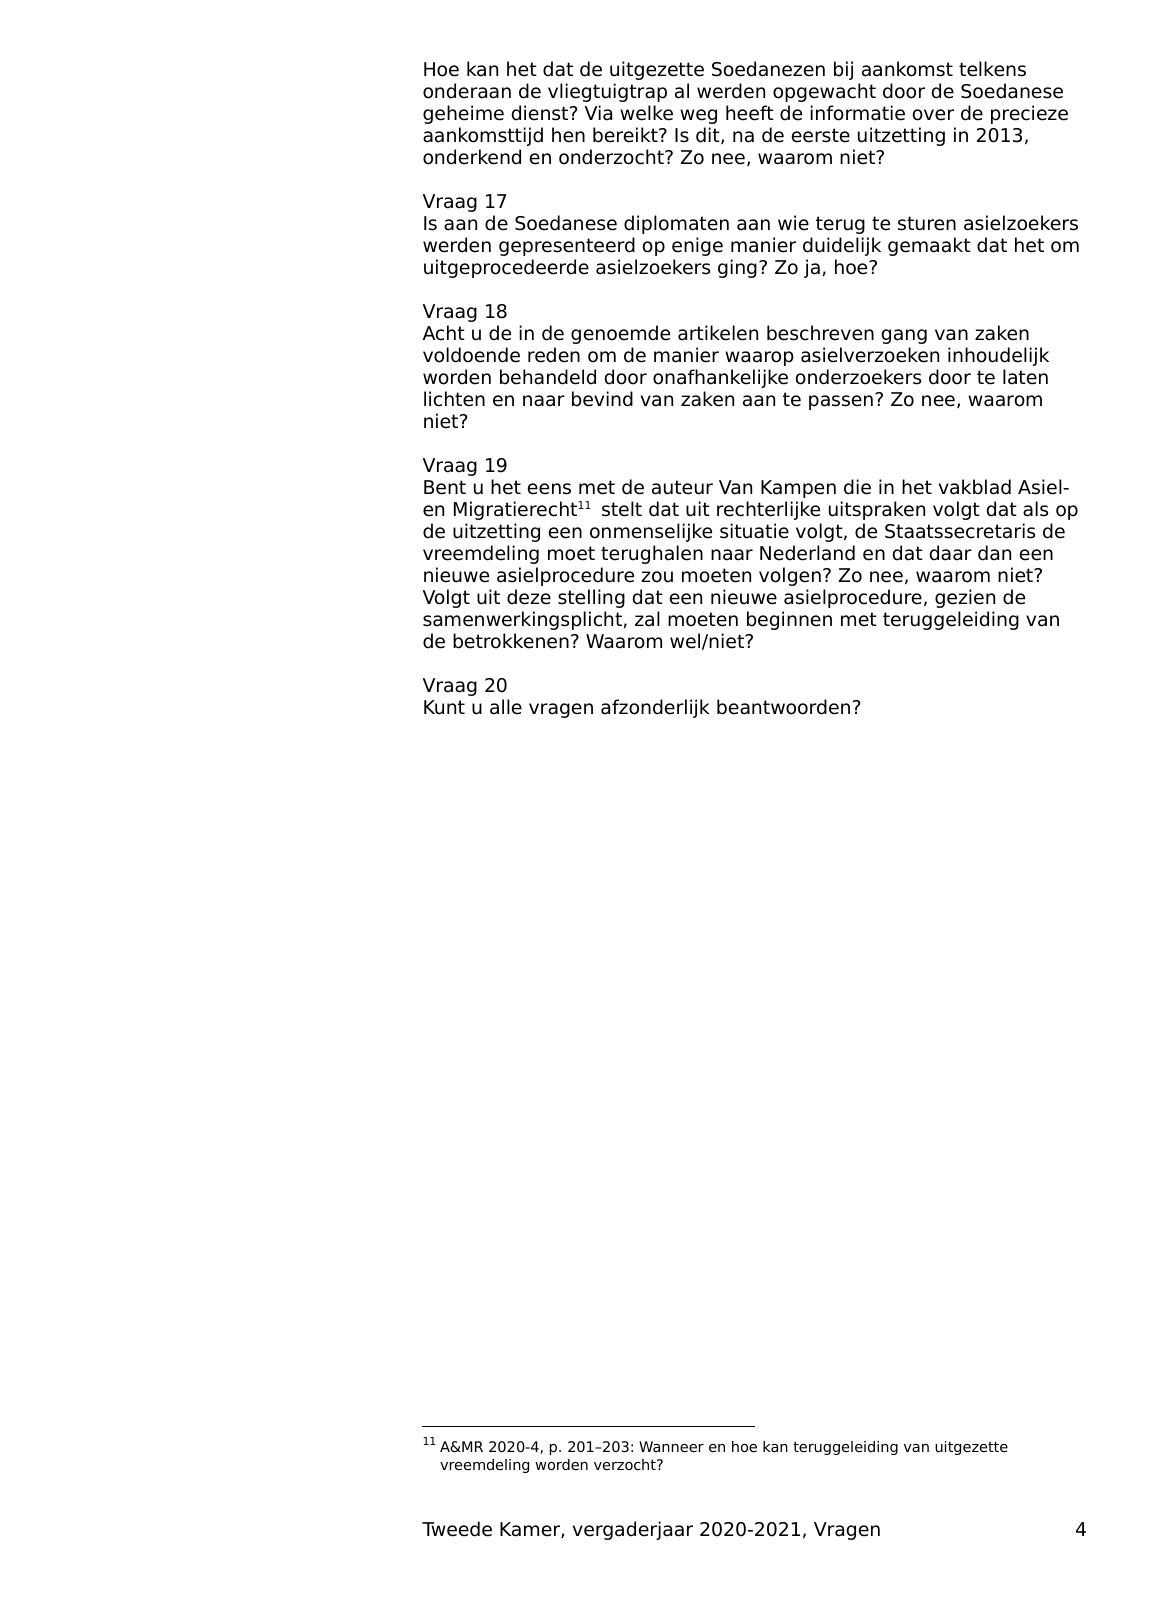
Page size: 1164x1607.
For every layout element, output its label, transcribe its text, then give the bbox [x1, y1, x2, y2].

text Vraag 17 [422, 191, 1087, 213]
text A&MR 2020-4, p. 201–203: Wanneer en hoe kan teruggeleiding van uitgezette vreemdeling worden verzocht? [422, 1435, 1087, 1474]
text Is aan de Soedanese diplomaten aan wie terug te sturen asielzoekers werden gepresenteerd op enige manier duidelijk gemaakt dat het om uitgeprocedeerde asielzoekers ging? Zo ja, hoe? [422, 213, 1087, 279]
text Vraag 20 [422, 675, 1087, 697]
text Vraag 19 [422, 455, 1087, 477]
text Bent u het eens met de auteur Van Kampen die in het vakblad Asiel- en Migratierecht stelt dat uit rechterlijke uitspraken volgt dat als op de uitzetting een onmenselijke situatie volgt, de Staatssecretaris de vreemdeling moet terughalen naar Nederland en dat daar dan een nieuwe asielprocedure zou moeten volgen? Zo nee, waarom niet? Volgt uit deze stelling dat een nieuwe asielprocedure, gezien de samenwerkingsplicht, zal moeten beginnen met teruggeleiding van de betrokkenen? Waarom wel/niet? [422, 477, 1087, 653]
text Hoe kan het dat de uitgezette Soedanezen bij aankomst telkens onderaan de vliegtuigtrap al werden opgewacht door de Soedanese geheime dienst? Via welke weg heeft de informatie over de precieze aankomsttijd hen bereikt? Is dit, na de eerste uitzetting in 2013, onderkend en onderzocht? Zo nee, waarom niet? [422, 59, 1087, 169]
text Vraag 18 [422, 301, 1087, 323]
text Acht u de in de genoemde artikelen beschreven gang van zaken voldoende reden om de manier waarop asielverzoeken inhoudelijk worden behandeld door onafhankelijke onderzoekers door te laten lichten en naar bevind van zaken aan te passen? Zo nee, waarom niet? [422, 323, 1087, 433]
text Kunt u alle vragen afzonderlijk beantwoorden? [422, 697, 1087, 719]
